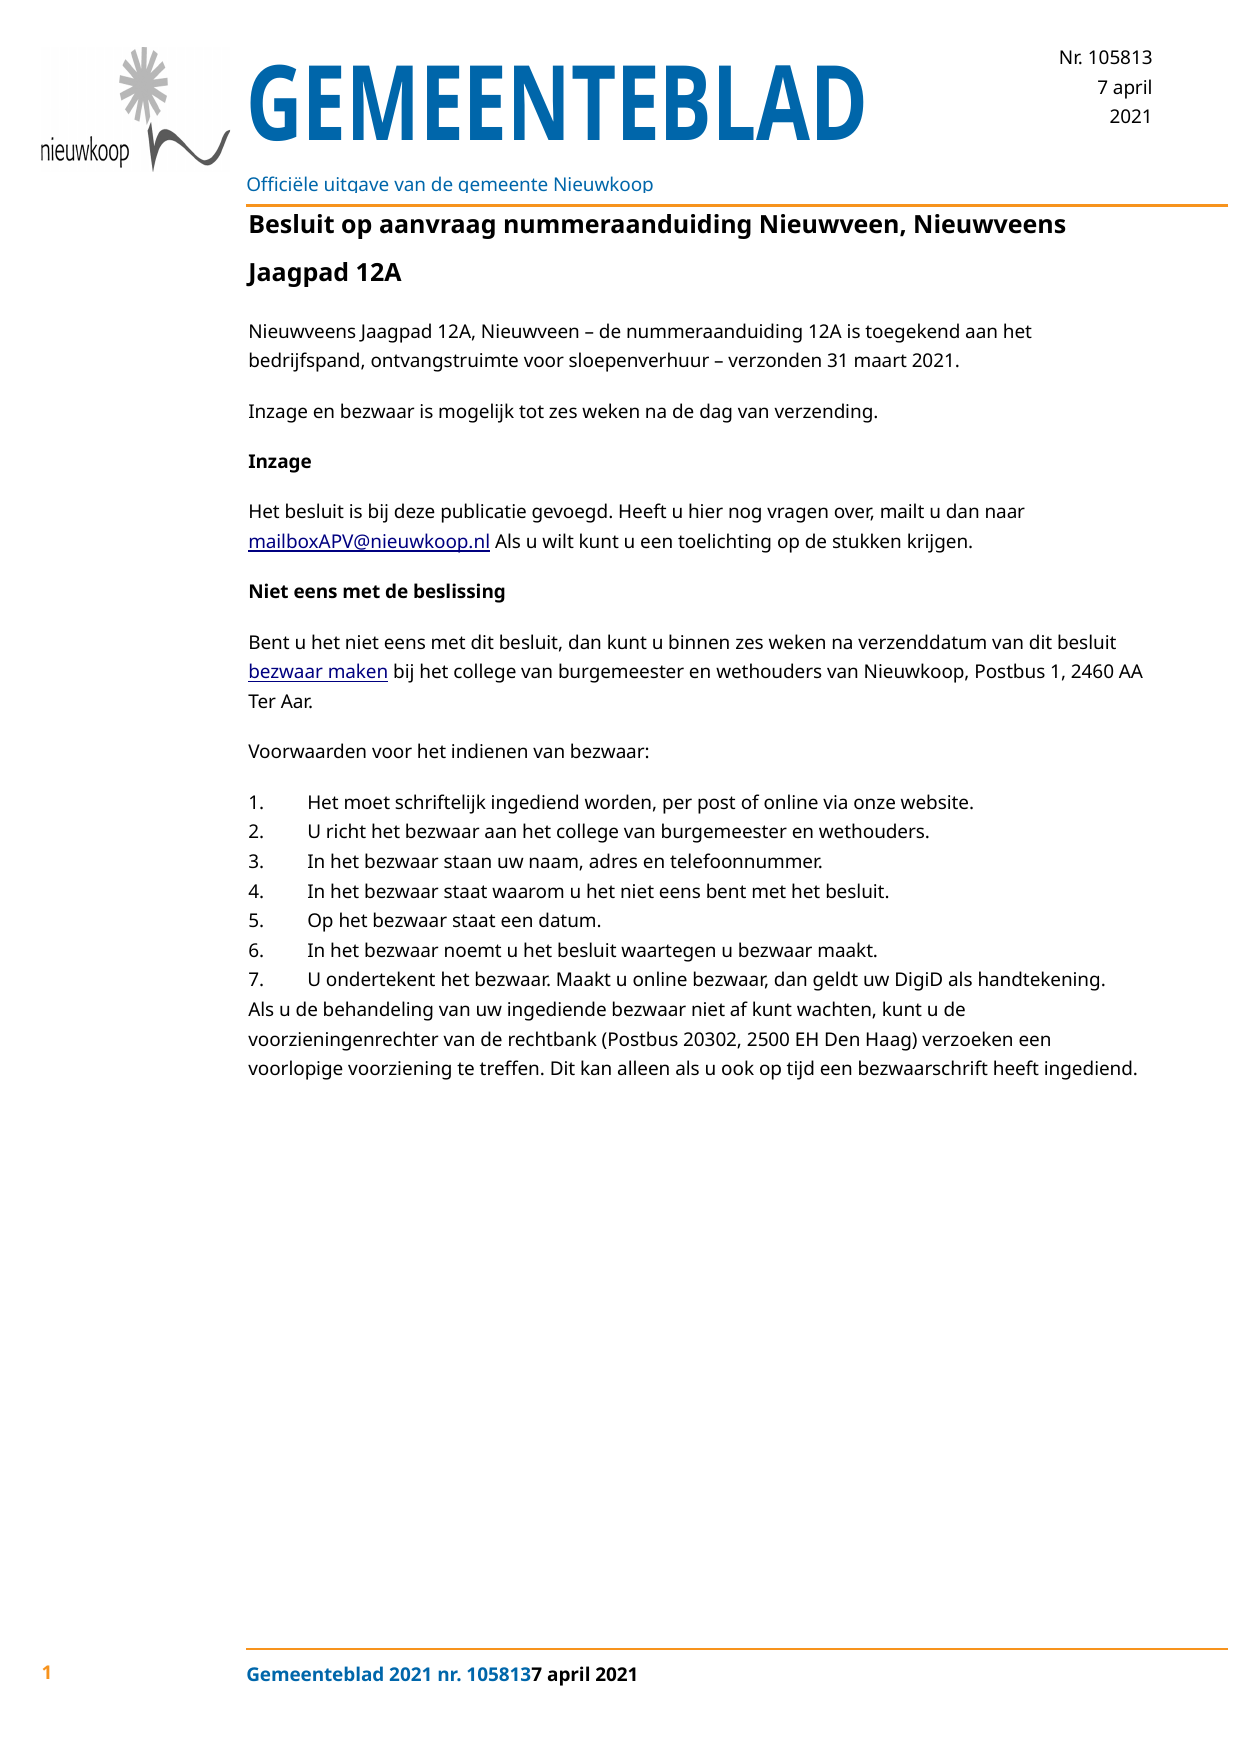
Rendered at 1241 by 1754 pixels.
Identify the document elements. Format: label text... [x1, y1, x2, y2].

text Voorwaarden voor het indienen van bezwaar: [248, 739, 1152, 764]
list Het moet schriftelijk ingediend worden, per post of online via onze website. [248, 789, 1152, 815]
text Niet eens met de beslissing [248, 579, 1152, 604]
text Het besluit is bij deze publicatie gevoegd. Heeft u hier nog vragen over, mailt u dan naar mailboxAPV@nieuwkoop.nl Als u wilt kunt u een toelichting op de stukken krijgen. [248, 499, 1152, 554]
picture [41, 47, 231, 172]
list U ondertekent het bezwaar. Maakt u online bezwaar, dan geldt uw DigiD als handtekening. [248, 967, 1152, 992]
list In het bezwaar staat waarom u het niet eens bent met het besluit. [248, 878, 1152, 904]
text Besluit op aanvraag nummeraanduiding Nieuwveen, Nieuwveens Jaagpad 12A [248, 207, 1152, 288]
list Op het bezwaar staat een datum. [248, 907, 1152, 933]
text Als u de behandeling van uw ingediende bezwaar niet af kunt wachten, kunt u de voorzieningenrechter van de rechtbank (Postbus 20302, 2500 EH Den Haag) verzoeken een voorlopige voorziening te treffen. Dit kan alleen als u ook op tijd een bezwaarschrift heeft ingediend. [248, 996, 1152, 1081]
list In het bezwaar noemt u het besluit waartegen u bezwaar maakt. [248, 937, 1152, 963]
list U richt het bezwaar aan het college van burgemeester en wethouders. [248, 819, 1152, 844]
list In het bezwaar staan uw naam, adres en telefoonnummer. [248, 848, 1152, 874]
text Inzage en bezwaar is mogelijk tot zes weken na de dag van verzending. [248, 398, 1152, 424]
text Nieuwveens Jaagpad 12A, Nieuwveen – de nummeraanduiding 12A is toegekend aan het bedrijfspand, ontvangstruimte voor sloepenverhuur – verzonden 31 maart 2021. [248, 318, 1152, 373]
text Inzage [248, 448, 1152, 474]
text Bent u het niet eens met dit besluit, dan kunt u binnen zes weken na verzenddatum van dit besluit bezwaar maken bij het college van burgemeester en wethouders van Nieuwkoop, Postbus 1, 2460 AA Ter Aar. [248, 629, 1152, 714]
